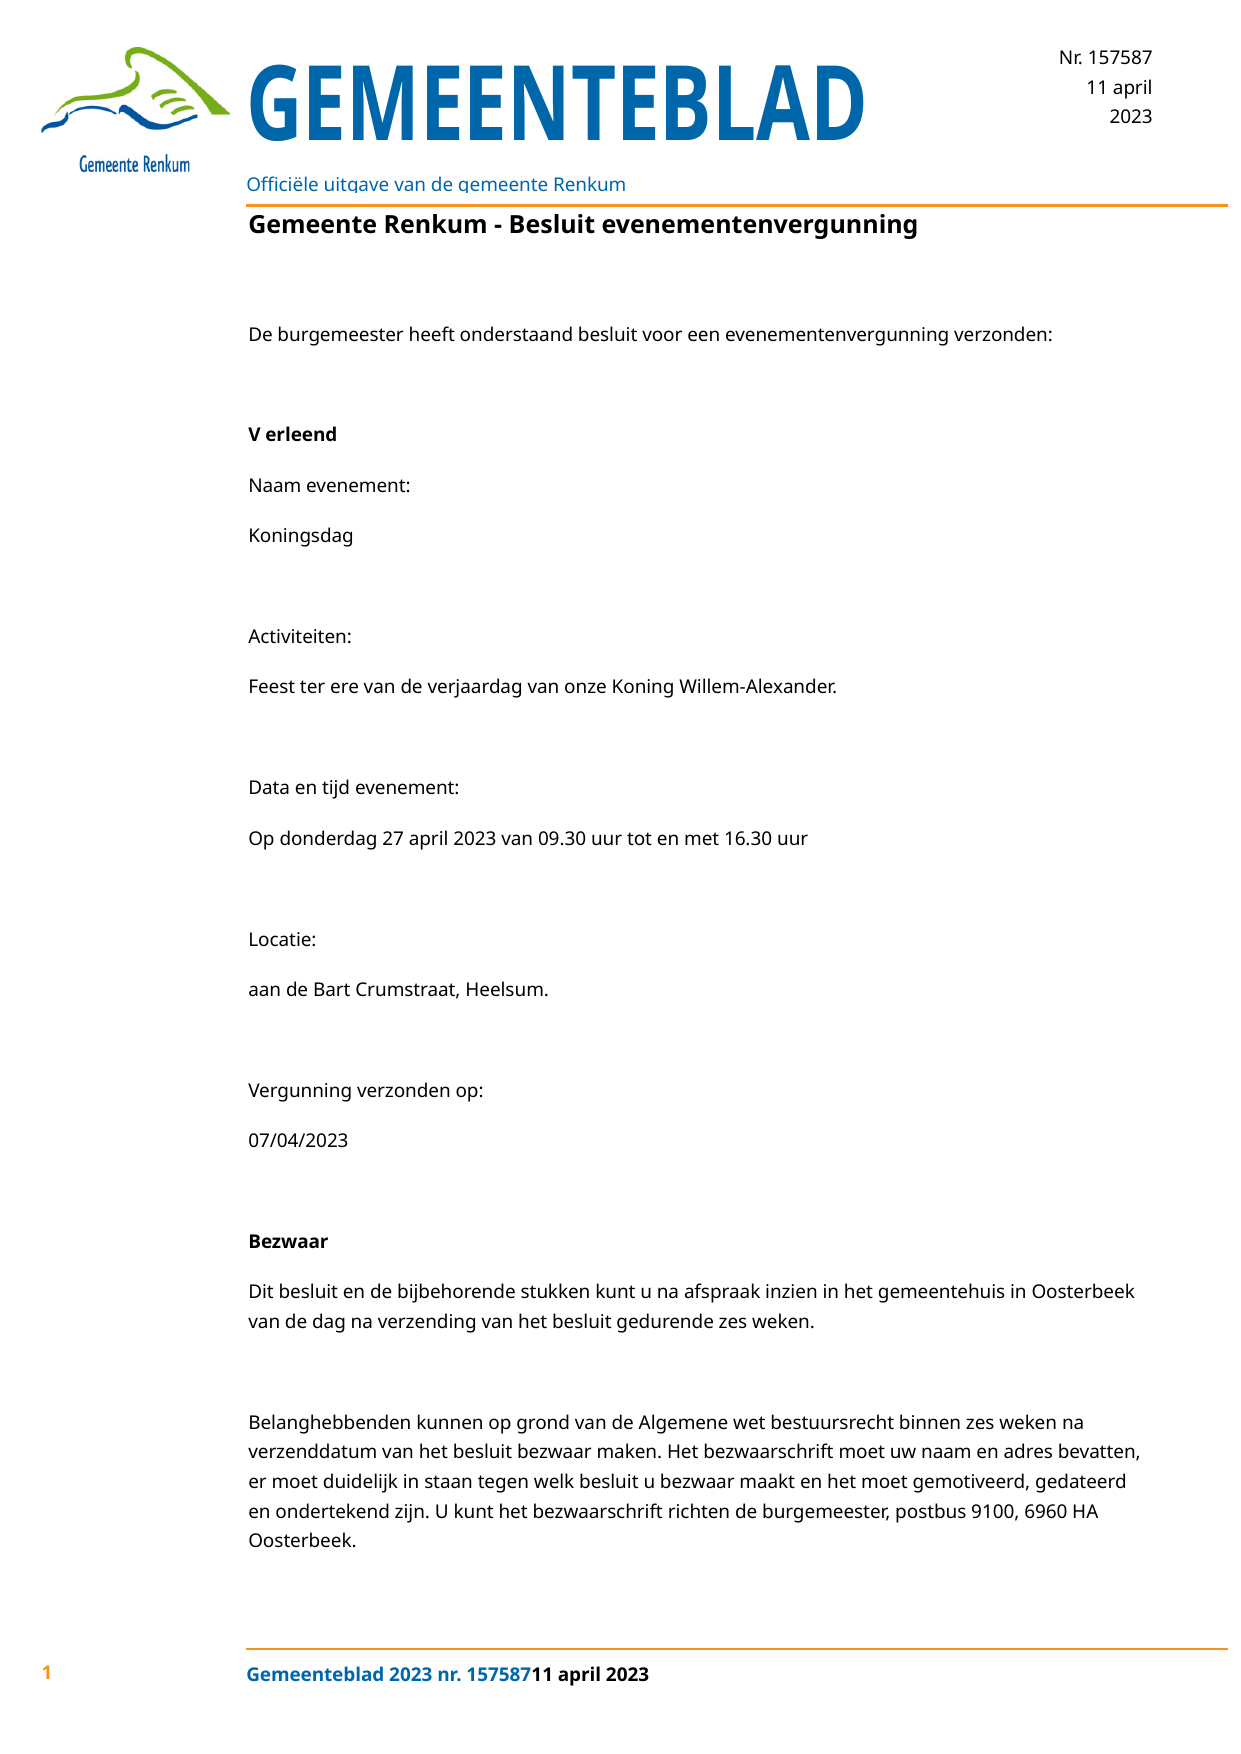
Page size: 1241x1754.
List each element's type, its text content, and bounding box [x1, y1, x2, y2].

text Data en tijd evenement: [248, 774, 1152, 800]
text Naam evenement: [248, 472, 1152, 498]
text Belanghebbenden kunnen op grond van de Algemene wet bestuursrecht binnen zes weken na verzenddatum van het besluit bezwaar maken. Het bezwaarschrift moet uw naam en adres bevatten, er moet duidelijk in staan tegen welk besluit u bezwaar maakt en het moet gemotiveerd, gedateerd en ondertekend zijn. U kunt het bezwaarschrift richten de burgemeester, postbus 9100, 6960 HA Oosterbeek. [248, 1409, 1152, 1553]
text Koningsdag [248, 522, 1152, 548]
text V erleend [248, 422, 1152, 447]
picture [41, 47, 231, 172]
text Bezwaar [248, 1228, 1152, 1254]
text Vergunning verzonden op: [248, 1077, 1152, 1103]
text Op donderdag 27 april 2023 van 09.30 uur tot en met 16.30 uur [248, 825, 1152, 851]
text 07/04/2023 [248, 1127, 1152, 1153]
text De burgemeester heeft onderstaand besluit voor een evenementenvergunning verzonden: [248, 321, 1152, 346]
text Locatie: [248, 926, 1152, 951]
text Gemeente Renkum - Besluit evenementenvergunning [248, 207, 1152, 241]
text Activiteiten: [248, 623, 1152, 649]
text Feest ter ere van de verjaardag van onze Koning Willem-Alexander. [248, 674, 1152, 699]
text Dit besluit en de bijbehorende stukken kunt u na afspraak inzien in het gemeentehuis in Oosterbeek van de dag na verzending van het besluit gedurende zes weken. [248, 1279, 1152, 1334]
text aan de Bart Crumstraat, Heelsum. [248, 976, 1152, 1002]
